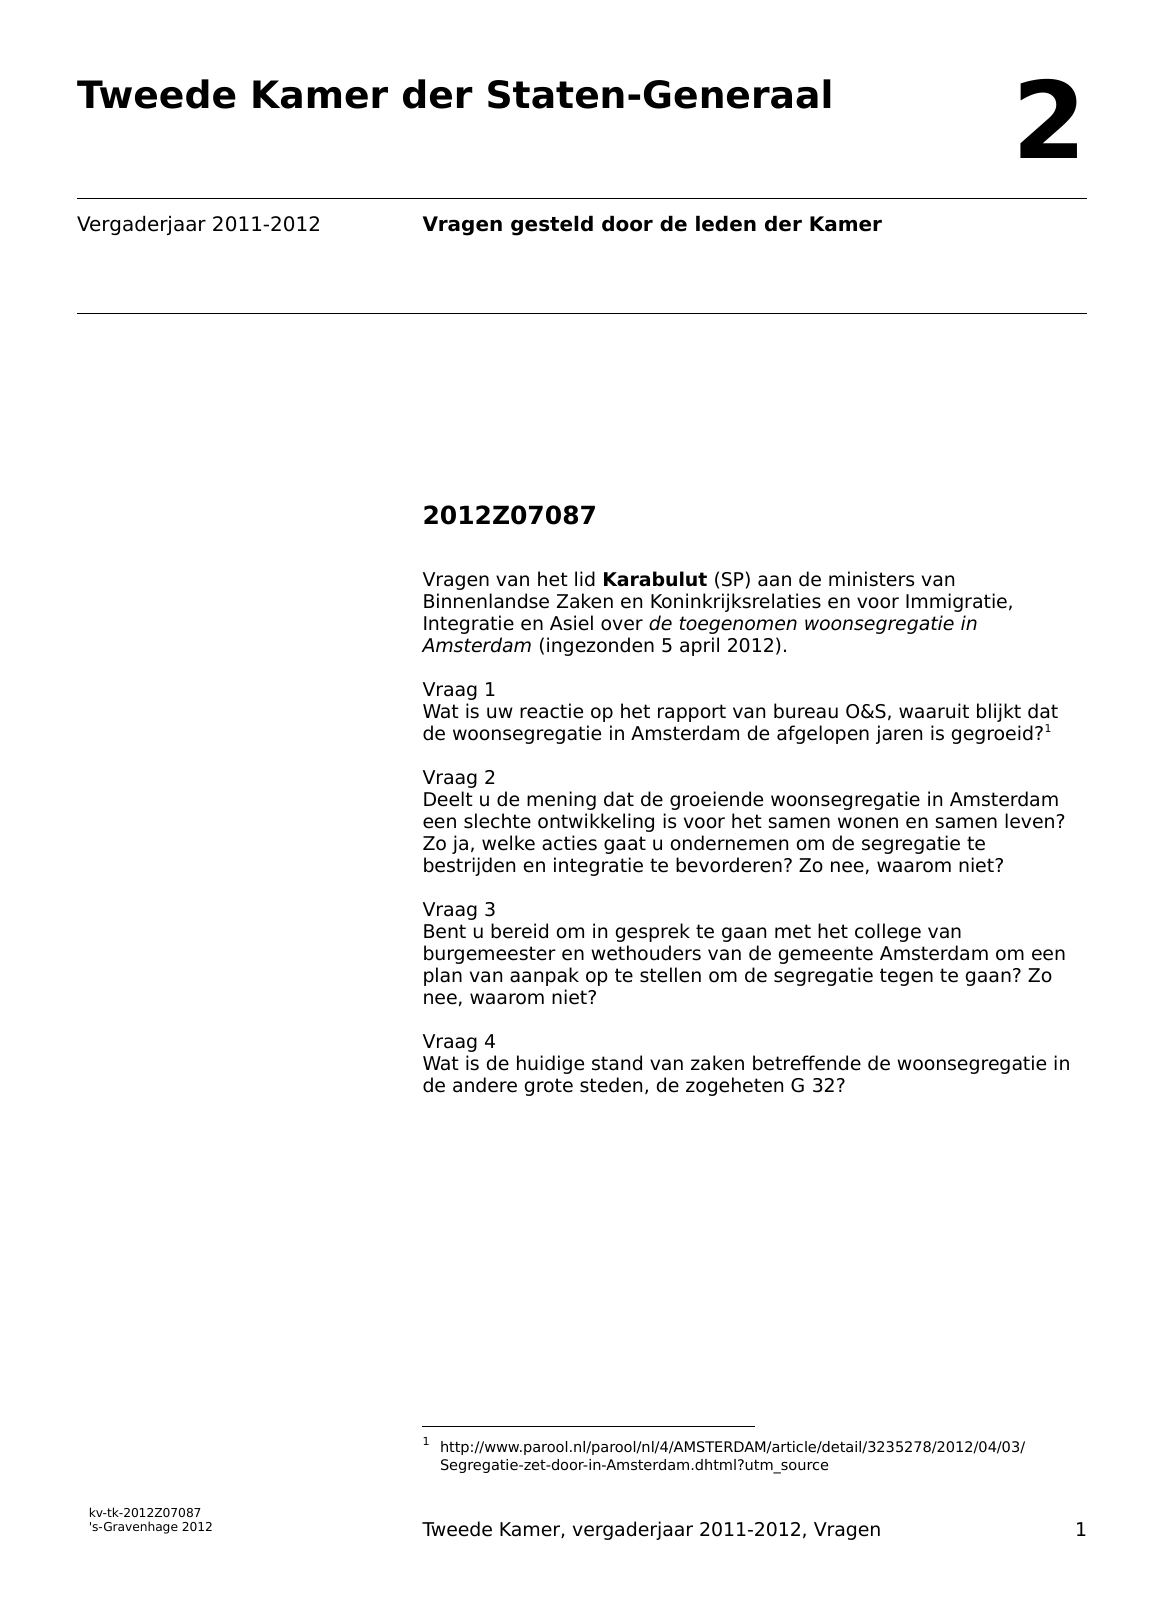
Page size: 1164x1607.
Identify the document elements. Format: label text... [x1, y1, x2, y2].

text 's-Gravenhage 2012 [88, 1520, 323, 1534]
text Bent u bereid om in gesprek te gaan met het college van burgemeester en wethouders van de gemeente Amsterdam om een plan van aanpak op te stellen om de segregatie tegen te gaan? Zo nee, waarom niet? [422, 921, 1087, 1009]
text Wat is de huidige stand van zaken betreffende de woonsegregatie in de andere grote steden, de zogeheten G 32? [422, 1053, 1087, 1097]
text kv-tk-2012Z07087 [88, 1506, 323, 1520]
text Wat is uw reactie op het rapport van bureau O&S, waaruit blijkt dat de woonsegregatie in Amsterdam de afgelopen jaren is gegroeid? [422, 701, 1087, 745]
text Vraag 3 [422, 899, 1087, 921]
table_cell Vergaderjaar 2011-2012 [77, 199, 422, 313]
text http://www.parool.nl/parool/nl/4/AMSTERDAM/article/detail/3235278/2012/04/03/Segregatie-zet-door-in-Amsterdam.dhtml?utm_source [422, 1435, 1087, 1474]
table_cell Vragen gesteld door de leden der Kamer [422, 199, 1087, 313]
text 2012Z07087 [422, 501, 1087, 531]
text Vraag 2 [422, 767, 1087, 789]
text Deelt u de mening dat de groeiende woonsegregatie in Amsterdam een slechte ontwikkeling is voor het samen wonen en samen leven? Zo ja, welke acties gaat u ondernemen om de segregatie te bestrijden en integratie te bevorderen? Zo nee, waarom niet? [422, 789, 1087, 877]
text Vragen van het lid Karabulut (SP) aan de ministers van Binnenlandse Zaken en Koninkrijksrelaties en voor Immigratie, Integratie en Asiel over de toegenomen woonsegregatie in Amsterdam (ingezonden 5 april 2012). [422, 569, 1087, 657]
table_header 2 [886, 59, 1087, 198]
table_header Tweede Kamer der Staten-Generaal [77, 59, 886, 198]
text Vraag 4 [422, 1031, 1087, 1053]
text Vraag 1 [422, 679, 1087, 701]
